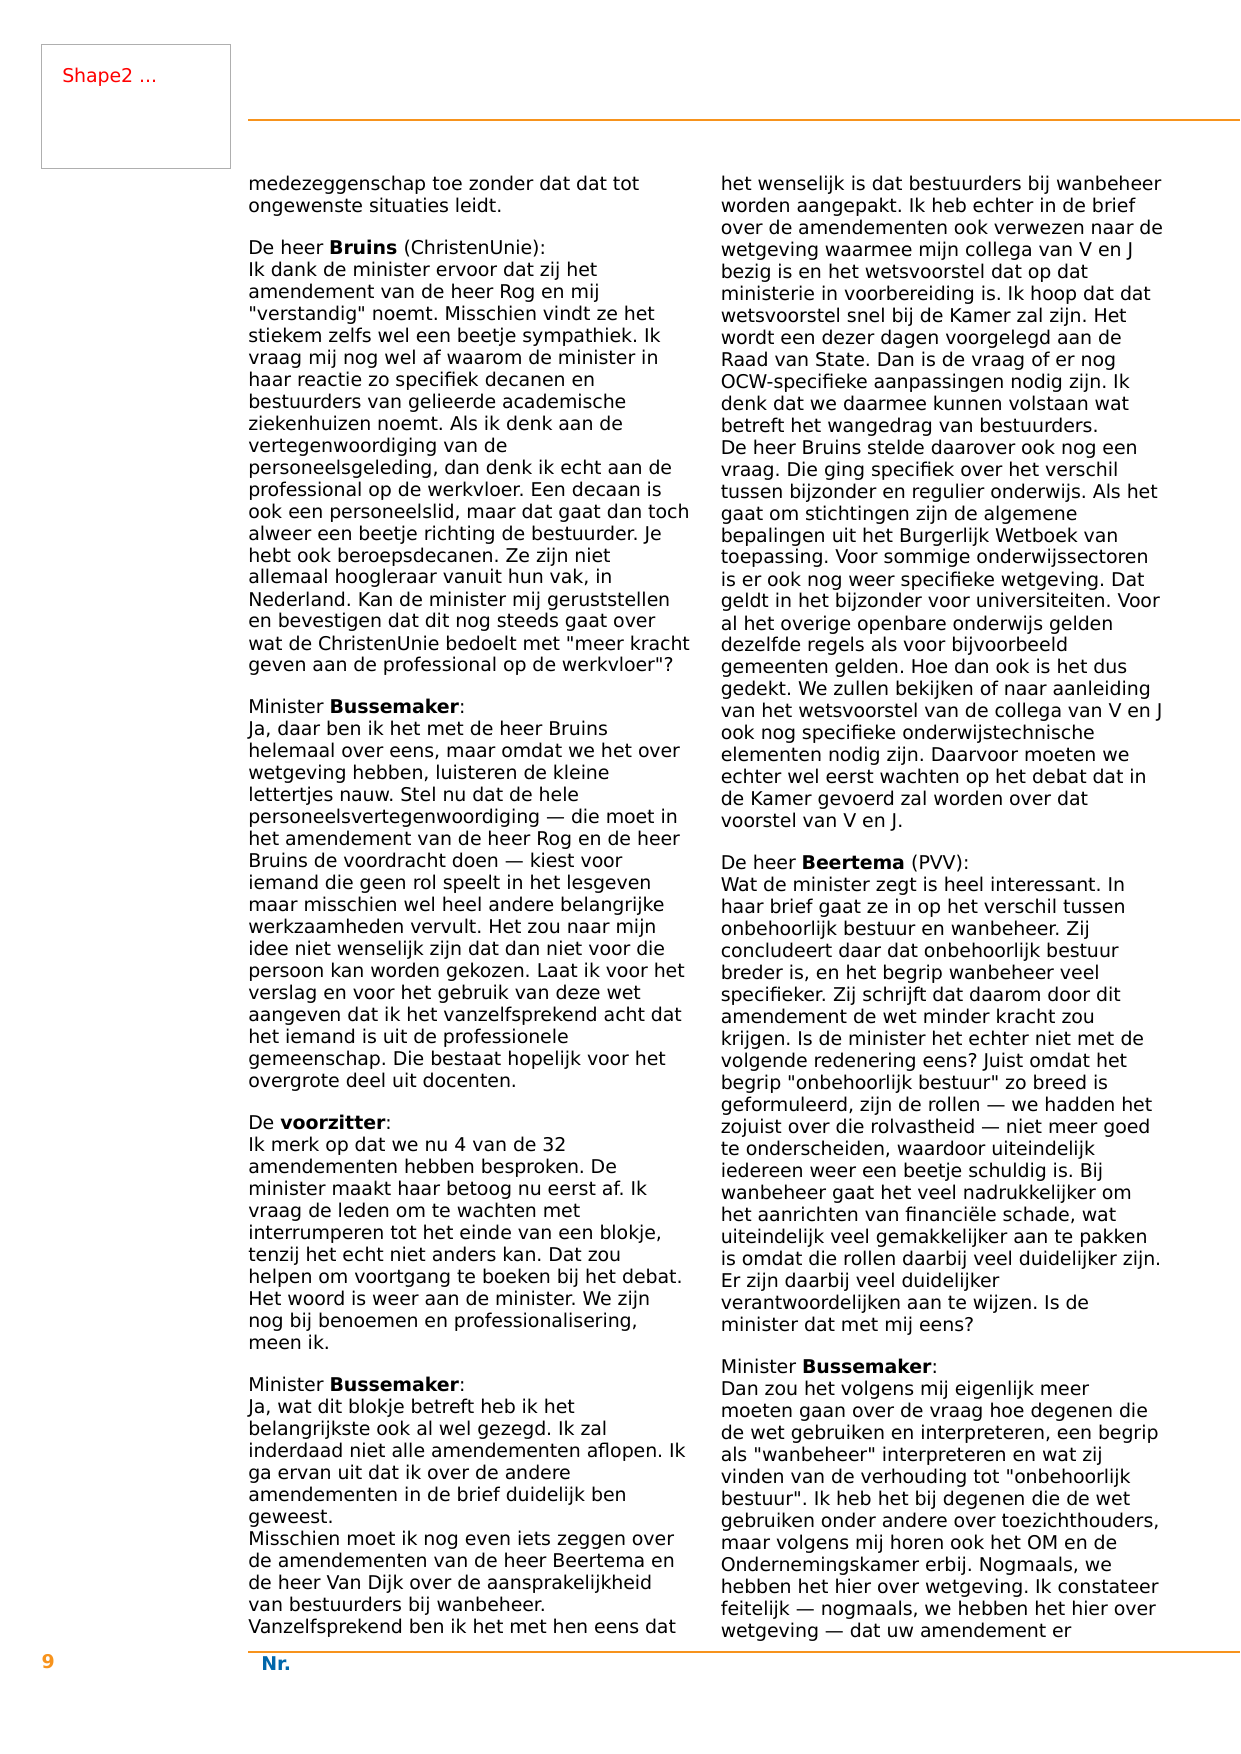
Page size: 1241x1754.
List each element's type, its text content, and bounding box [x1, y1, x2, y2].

text Minister Bussemaker: [248, 696, 691, 718]
text Minister Bussemaker: [248, 1374, 691, 1396]
text Ik merk op dat we nu 4 van de 32 amendementen hebben besproken. De minister maakt haar betoog nu eerst af. Ik vraag de leden om te wachten met interrumperen tot het einde van een blokje, tenzij het echt niet anders kan. Dat zou helpen om voortgang te boeken bij het debat. Het woord is weer aan de minister. We zijn nog bij benoemen en professionalisering, meen ik. [248, 1134, 691, 1354]
text De heer Bruins stelde daarover ook nog een vraag. Die ging specifiek over het verschil tussen bijzonder en regulier onderwijs. Als het gaat om stichtingen zijn de algemene bepalingen uit het Burgerlijk Wetboek van toepassing. Voor sommige onderwijssectoren is er ook nog weer specifieke wetgeving. Dat geldt in het bijzonder voor universiteiten. Voor al het overige openbare onderwijs gelden dezelfde regels als voor bijvoorbeeld gemeenten gelden. Hoe dan ook is het dus gedekt. We zullen bekijken of naar aanleiding van het wetsvoorstel van de collega van V en J ook nog specifieke onderwijstechnische elementen nodig zijn. Daarvoor moeten we echter wel eerst wachten op het debat dat in de Kamer gevoerd zal worden over dat voorstel van V en J. [721, 437, 1163, 832]
text De voorzitter: [248, 1112, 691, 1134]
text Misschien moet ik nog even iets zeggen over de amendementen van de heer Beertema en de heer Van Dijk over de aansprakelijkheid van bestuurders bij wanbeheer. Vanzelfsprekend ben ik het met hen eens dat [248, 1528, 691, 1637]
text medezeggenschap toe zonder dat dat tot ongewenste situaties leidt. [248, 173, 691, 217]
text Dan zou het volgens mij eigenlijk meer moeten gaan over de vraag hoe degenen die de wet gebruiken en interpreteren, een begrip als "wanbeheer" interpreteren en wat zij vinden van de verhouding tot "onbehoorlijk bestuur". Ik heb het bij degenen die de wet gebruiken onder andere over toezichthouders, maar volgens mij horen ook het OM en de Ondernemingskamer erbij. Nogmaals, we hebben het hier over wetgeving. Ik constateer feitelijk — nogmaals, we hebben het hier over wetgeving — dat uw amendement er [721, 1378, 1163, 1641]
text De heer Beertema (PVV): [721, 852, 1163, 874]
text Ja, wat dit blokje betreft heb ik het belangrijkste ook al wel gezegd. Ik zal inderdaad niet alle amendementen aflopen. Ik ga ervan uit dat ik over de andere amendementen in de brief duidelijk ben geweest. [248, 1396, 691, 1528]
text Wat de minister zegt is heel interessant. In haar brief gaat ze in op het verschil tussen onbehoorlijk bestuur en wanbeheer. Zij concludeert daar dat onbehoorlijk bestuur breder is, en het begrip wanbeheer veel specifieker. Zij schrijft dat daarom door dit amendement de wet minder kracht zou krijgen. Is de minister het echter niet met de volgende redenering eens? Juist omdat het begrip "onbehoorlijk bestuur" zo breed is geformuleerd, zijn de rollen — we hadden het zojuist over die rolvastheid — niet meer goed te onderscheiden, waardoor uiteindelijk iedereen weer een beetje schuldig is. Bij wanbeheer gaat het veel nadrukkelijker om het aanrichten van financiële schade, wat uiteindelijk veel gemakkelijker aan te pakken is omdat die rollen daarbij veel duidelijker zijn. Er zijn daarbij veel duidelijker verantwoordelijken aan te wijzen. Is de minister dat met mij eens? [721, 874, 1163, 1336]
text Ik dank de minister ervoor dat zij het amendement van de heer Rog en mij "verstandig" noemt. Misschien vindt ze het stiekem zelfs wel een beetje sympathiek. Ik vraag mij nog wel af waarom de minister in haar reactie zo specifiek decanen en bestuurders van gelieerde academische ziekenhuizen noemt. Als ik denk aan de vertegenwoordiging van de personeelsgeleding, dan denk ik echt aan de professional op de werkvloer. Een decaan is ook een personeelslid, maar dat gaat dan toch alweer een beetje richting de bestuurder. Je hebt ook beroepsdecanen. Ze zijn niet allemaal hoogleraar vanuit hun vak, in Nederland. Kan de minister mij geruststellen en bevestigen dat dit nog steeds gaat over wat de ChristenUnie bedoelt met "meer kracht geven aan de professional op de werkvloer"? [248, 259, 691, 676]
text Ja, daar ben ik het met de heer Bruins helemaal over eens, maar omdat we het over wetgeving hebben, luisteren de kleine lettertjes nauw. Stel nu dat de hele personeelsvertegenwoordiging — die moet in het amendement van de heer Rog en de heer Bruins de voordracht doen — kiest voor iemand die geen rol speelt in het lesgeven maar misschien wel heel andere belangrijke werkzaamheden vervult. Het zou naar mijn idee niet wenselijk zijn dat dan niet voor die persoon kan worden gekozen. Laat ik voor het verslag en voor het gebruik van deze wet aangeven dat ik het vanzelfsprekend acht dat het iemand is uit de professionele gemeenschap. Die bestaat hopelijk voor het overgrote deel uit docenten. [248, 718, 691, 1092]
text De heer Bruins (ChristenUnie): [248, 237, 691, 259]
text het wenselijk is dat bestuurders bij wanbeheer worden aangepakt. Ik heb echter in de brief over de amendementen ook verwezen naar de wetgeving waarmee mijn collega van V en J bezig is en het wetsvoorstel dat op dat ministerie in voorbereiding is. Ik hoop dat dat wetsvoorstel snel bij de Kamer zal zijn. Het wordt een dezer dagen voorgelegd aan de Raad van State. Dan is de vraag of er nog OCW-specifieke aanpassingen nodig zijn. Ik denk dat we daarmee kunnen volstaan wat betreft het wangedrag van bestuurders. [721, 173, 1163, 437]
text Minister Bussemaker: [721, 1356, 1163, 1378]
